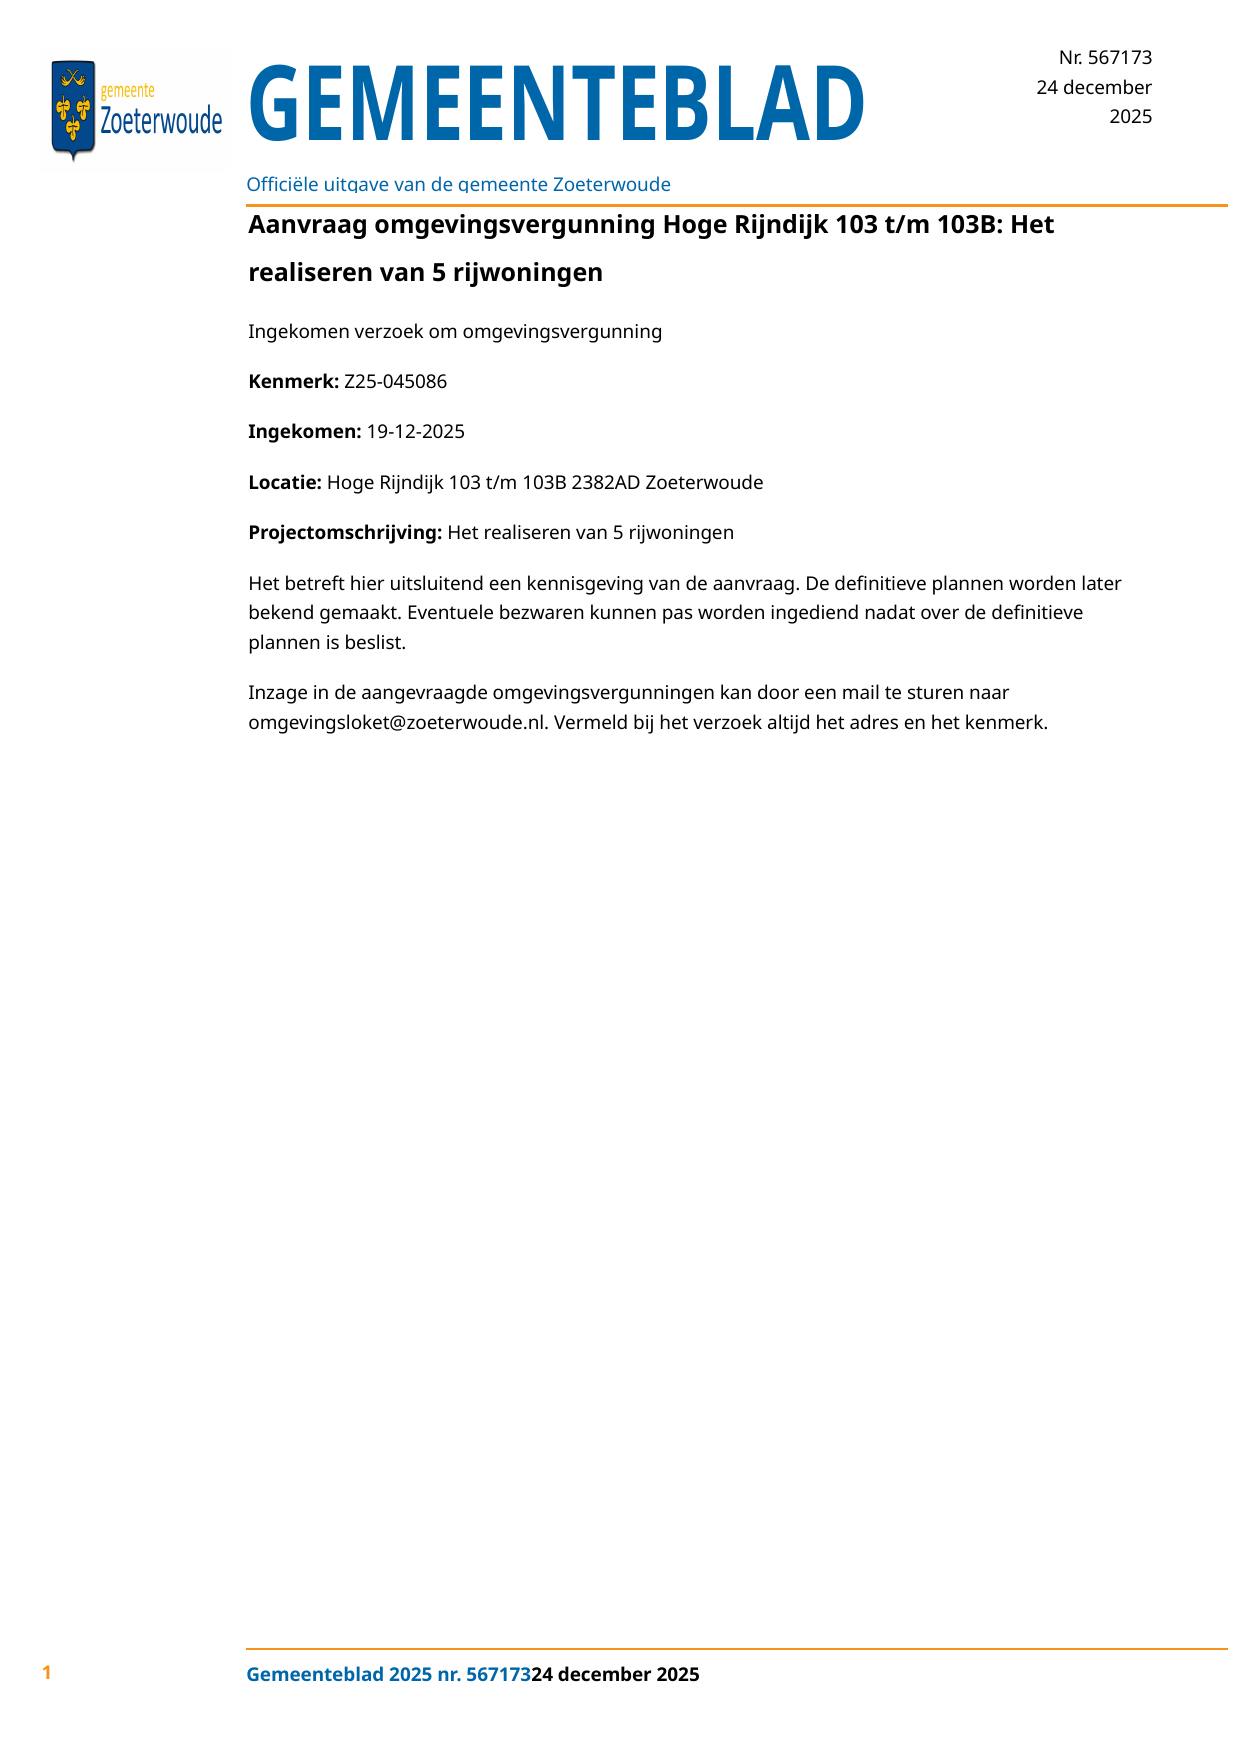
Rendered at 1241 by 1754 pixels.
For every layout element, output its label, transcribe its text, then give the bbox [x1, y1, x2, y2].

text Projectomschrijving: Het realiseren van 5 rijwoningen [248, 519, 1152, 545]
text Inzage in de aangevraagde omgevingsvergunningen kan door een mail te sturen naar omgevingsloket@zoeterwoude.nl. Vermeld bij het verzoek altijd het adres en het kenmerk. [248, 679, 1152, 735]
text Ingekomen verzoek om omgevingsvergunning [248, 318, 1152, 344]
text Kenmerk: Z25-045086 [248, 368, 1152, 394]
text Ingekomen: 19-12-2025 [248, 419, 1152, 444]
text Het betreft hier uitsluitend een kennisgeving van de aanvraag. De definitieve plannen worden later bekend gemaakt. Eventuele bezwaren kunnen pas worden ingediend nadat over de definitieve plannen is beslist. [248, 570, 1152, 655]
picture [41, 47, 231, 172]
text Locatie: Hoge Rijndijk 103 t/m 103B 2382AD Zoeterwoude [248, 469, 1152, 495]
text Aanvraag omgevingsvergunning Hoge Rijndijk 103 t/m 103B: Het realiseren van 5 rijwoningen [248, 207, 1152, 288]
